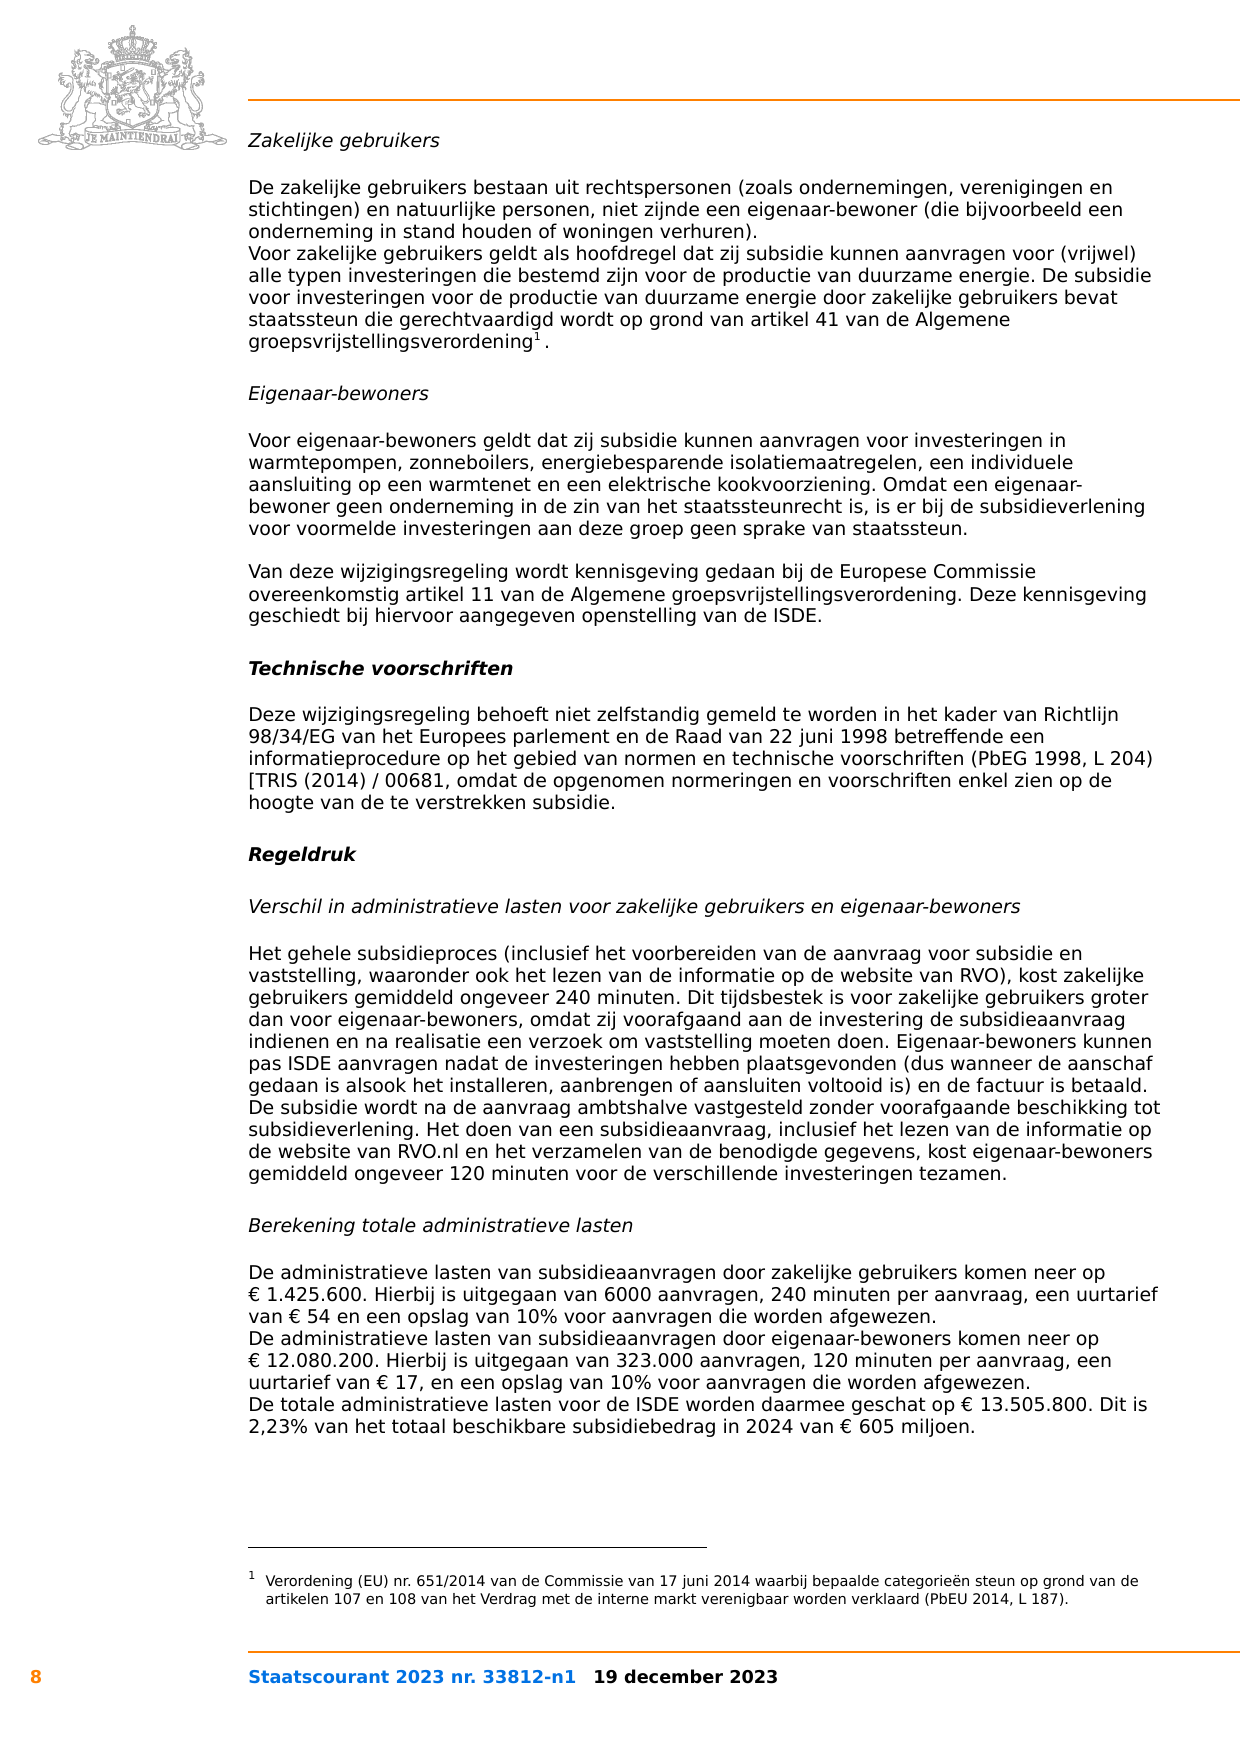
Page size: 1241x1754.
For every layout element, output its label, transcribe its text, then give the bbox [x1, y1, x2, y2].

text De administratieve lasten van subsidieaanvragen door eigenaar-bewoners komen neer op € 12.080.200. Hierbij is uitgegaan van 323.000 aanvragen, 120 minuten per aanvraag, een uurtarief van € 17, en een opslag van 10% voor aanvragen die worden afgewezen. [248, 1328, 1163, 1394]
text De totale administratieve lasten voor de ISDE worden daarmee geschat op € 13.505.800. Dit is 2,23% van het totaal beschikbare subsidiebedrag in 2024 van € 605 miljoen. [248, 1394, 1163, 1438]
subtitle Technische voorschriften [248, 657, 1163, 679]
text Verordening (EU) nr. 651/2014 van de Commissie van 17 juni 2014 waarbij bepaalde categorieën steun op grond van de artikelen 107 en 108 van het Verdrag met de interne markt verenigbaar worden verklaard (PbEU 2014, L 187). [248, 1569, 1163, 1608]
text Voor zakelijke gebruikers geldt als hoofdregel dat zij subsidie kunnen aanvragen voor (vrijwel) alle typen investeringen die bestemd zijn voor de productie van duurzame energie. De subsidie voor investeringen voor de productie van duurzame energie door zakelijke gebruikers bevat staatssteun die gerechtvaardigd wordt op grond van artikel 41 van de Algemene groepsvrijstellingsverordening. [248, 243, 1163, 353]
subtitle Berekening totale administratieve lasten [248, 1215, 1163, 1237]
text Voor eigenaar-bewoners geldt dat zij subsidie kunnen aanvragen voor investeringen in warmtepompen, zonneboilers, energiebesparende isolatiemaatregelen, een individuele aansluiting op een warmtenet en een elektrische kookvoorziening. Omdat een eigenaar-bewoner geen onderneming in de zin van het staatssteunrecht is, is er bij de subsidieverlening voor voormelde investeringen aan deze groep geen sprake van staatssteun. [248, 430, 1163, 539]
subtitle Zakelijke gebruikers [248, 130, 1163, 152]
subtitle Regeldruk [248, 844, 1163, 866]
text Deze wijzigingsregeling behoeft niet zelfstandig gemeld te worden in het kader van Richtlijn 98/34/EG van het Europees parlement en de Raad van 22 juni 1998 betreffende een informatieprocedure op het gebied van normen en technische voorschriften (PbEG 1998, L 204) [TRIS (2014) / 00681, omdat de opgenomen normeringen en voorschriften enkel zien op de hoogte van de te verstrekken subsidie. [248, 704, 1163, 814]
text Van deze wijzigingsregeling wordt kennisgeving gedaan bij de Europese Commissie overeenkomstig artikel 11 van de Algemene groepsvrijstellingsverordening. Deze kennisgeving geschiedt bij hiervoor aangegeven openstelling van de ISDE. [248, 561, 1163, 627]
picture [38, 25, 227, 150]
text De zakelijke gebruikers bestaan uit rechtspersonen (zoals ondernemingen, verenigingen en stichtingen) en natuurlijke personen, niet zijnde een eigenaar-bewoner (die bijvoorbeeld een onderneming in stand houden of woningen verhuren). [248, 177, 1163, 243]
text De administratieve lasten van subsidieaanvragen door zakelijke gebruikers komen neer op € 1.425.600. Hierbij is uitgegaan van 6000 aanvragen, 240 minuten per aanvraag, een uurtarief van € 54 en een opslag van 10% voor aanvragen die worden afgewezen. [248, 1262, 1163, 1328]
subtitle Eigenaar-bewoners [248, 383, 1163, 405]
subtitle Verschil in administratieve lasten voor zakelijke gebruikers en eigenaar-bewoners [248, 896, 1163, 918]
text Het gehele subsidieproces (inclusief het voorbereiden van de aanvraag voor subsidie en vaststelling, waaronder ook het lezen van de informatie op de website van RVO), kost zakelijke gebruikers gemiddeld ongeveer 240 minuten. Dit tijdsbestek is voor zakelijke gebruikers groter dan voor eigenaar-bewoners, omdat zij voorafgaand aan de investering de subsidieaanvraag indienen en na realisatie een verzoek om vaststelling moeten doen. Eigenaar-bewoners kunnen pas ISDE aanvragen nadat de investeringen hebben plaatsgevonden (dus wanneer de aanschaf gedaan is alsook het installeren, aanbrengen of aansluiten voltooid is) en de factuur is betaald. De subsidie wordt na de aanvraag ambtshalve vastgesteld zonder voorafgaande beschikking tot subsidieverlening. Het doen van een subsidieaanvraag, inclusief het lezen van de informatie op de website van RVO.nl en het verzamelen van de benodigde gegevens, kost eigenaar-bewoners gemiddeld ongeveer 120 minuten voor de verschillende investeringen tezamen. [248, 943, 1163, 1185]
